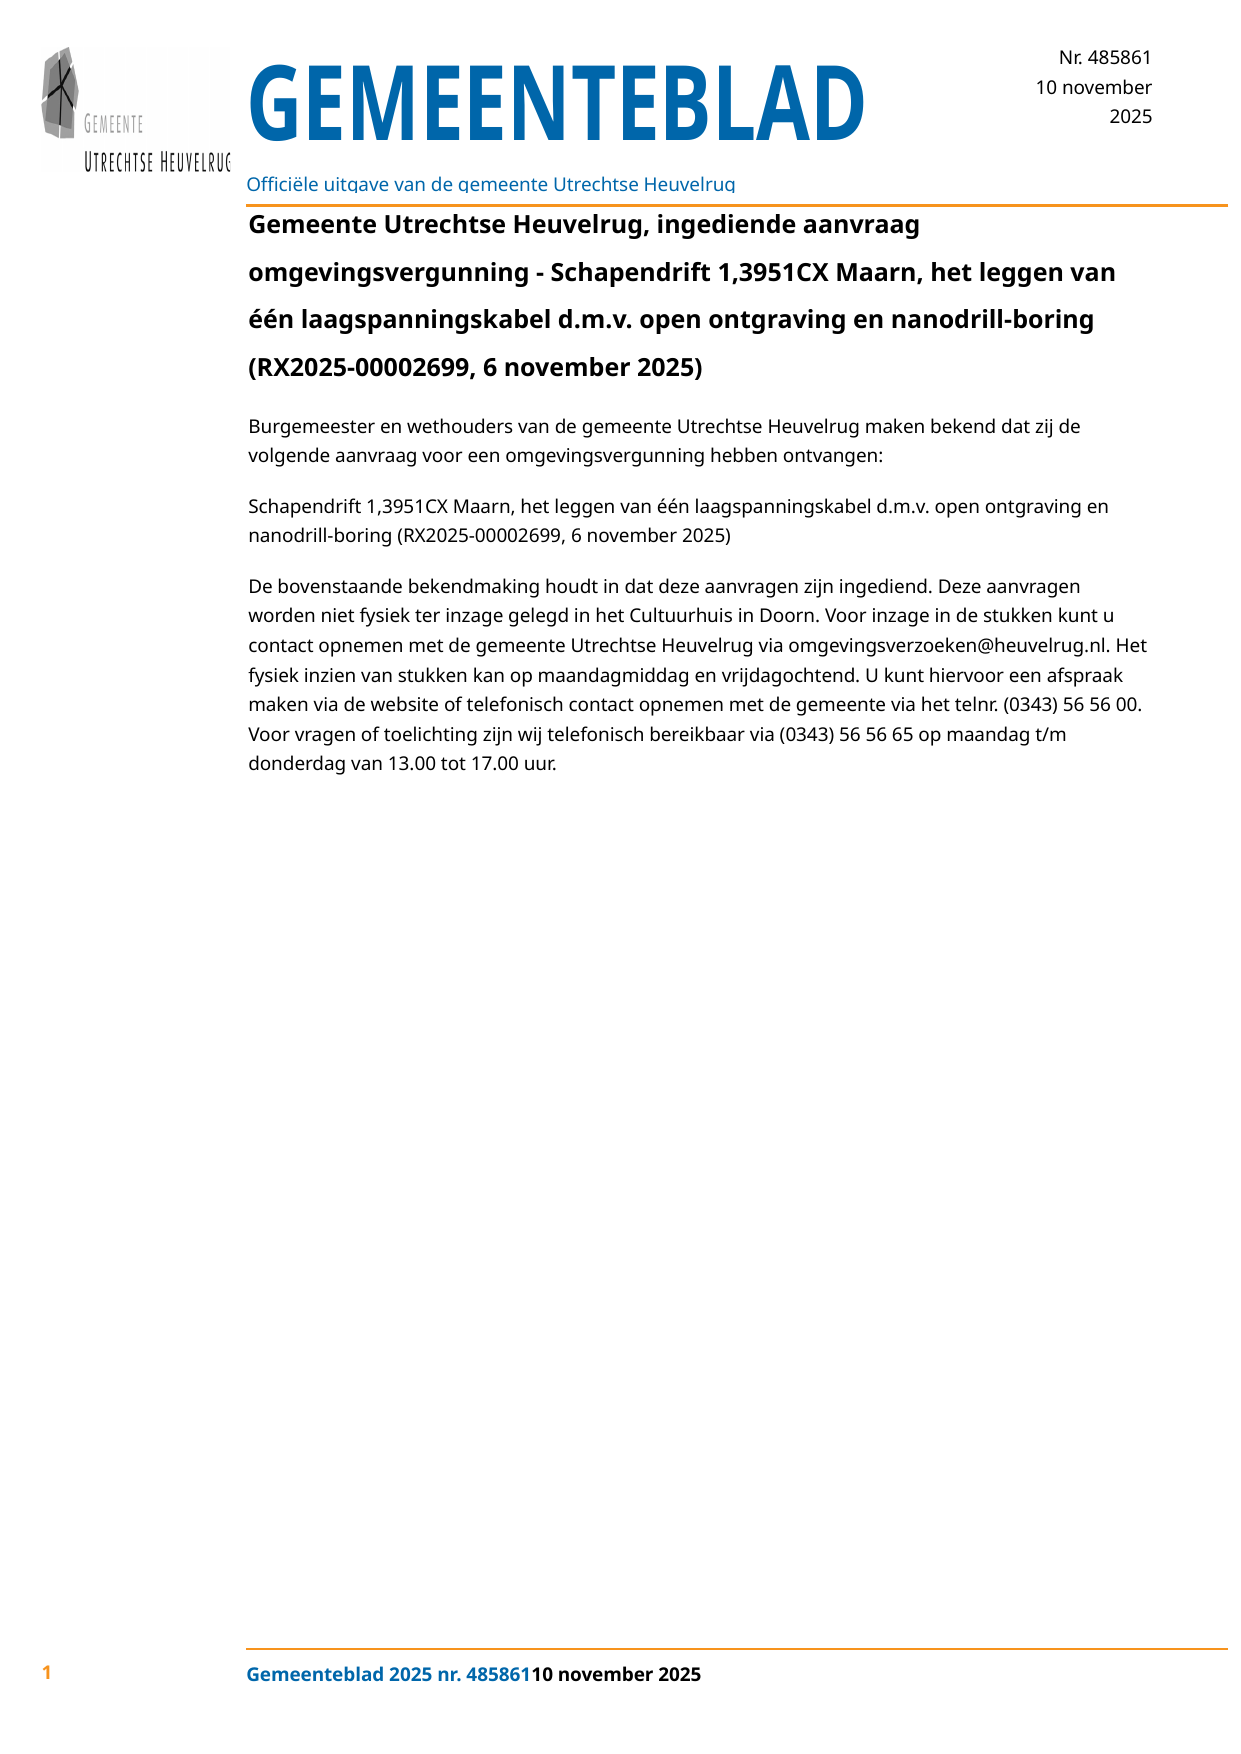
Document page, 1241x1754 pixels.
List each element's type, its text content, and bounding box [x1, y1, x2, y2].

text Schapendrift 1,3951CX Maarn, het leggen van één laagspanningskabel d.m.v. open ontgraving en nanodrill-boring (RX2025-00002699, 6 november 2025) [248, 493, 1152, 548]
picture [41, 47, 231, 172]
text Gemeente Utrechtse Heuvelrug, ingediende aanvraag omgevingsvergunning - Schapendrift 1,3951CX Maarn, het leggen van één laagspanningskabel d.m.v. open ontgraving en nanodrill-boring (RX2025-00002699, 6 november 2025) [248, 207, 1152, 384]
text De bovenstaande bekendmaking houdt in dat deze aanvragen zijn ingediend. Deze aanvragen worden niet fysiek ter inzage gelegd in het Cultuurhuis in Doorn. Voor inzage in de stukken kunt u contact opnemen met de gemeente Utrechtse Heuvelrug via omgevingsverzoeken@heuvelrug.nl. Het fysiek inzien van stukken kan op maandagmiddag en vrijdagochtend. U kunt hiervoor een afspraak maken via de website of telefonisch contact opnemen met de gemeente via het telnr. (0343) 56 56 00. Voor vragen of toelichting zijn wij telefonisch bereikbaar via (0343) 56 56 65 op maandag t/m donderdag van 13.00 tot 17.00 uur. [248, 573, 1152, 776]
text Burgemeester en wethouders van de gemeente Utrechtse Heuvelrug maken bekend dat zij de volgende aanvraag voor een omgevingsvergunning hebben ontvangen: [248, 413, 1152, 468]
